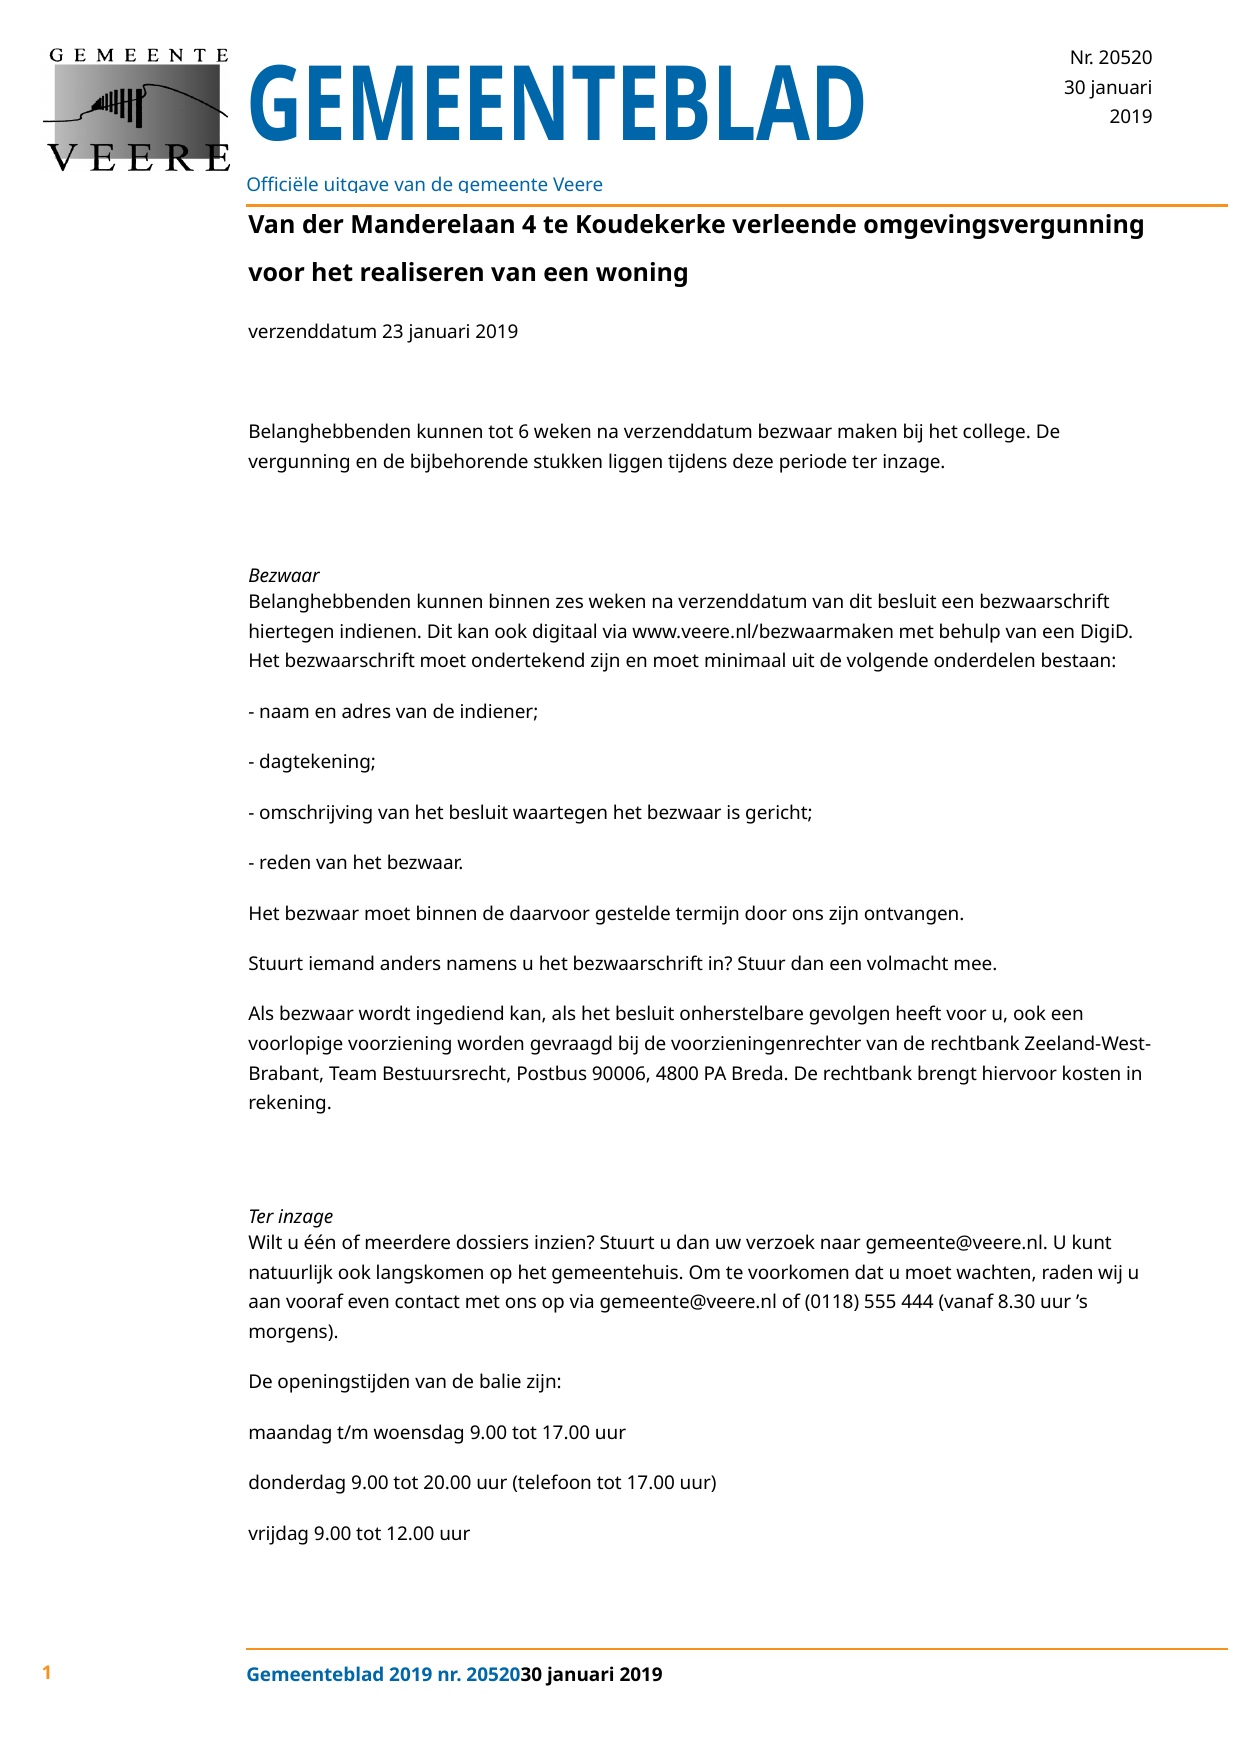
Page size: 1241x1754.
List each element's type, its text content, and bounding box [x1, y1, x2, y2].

text maandag t/m woensdag 9.00 tot 17.00 uur [248, 1419, 1152, 1445]
text Belanghebbenden kunnen binnen zes weken na verzenddatum van dit besluit een bezwaarschrift hiertegen indienen. Dit kan ook digitaal via www.veere.nl/bezwaarmaken met behulp van een DigiD. Het bezwaarschrift moet ondertekend zijn en moet minimaal uit de volgende onderdelen bestaan: [248, 588, 1152, 673]
text vrijdag 9.00 tot 12.00 uur [248, 1520, 1152, 1546]
picture [41, 47, 231, 172]
text Wilt u één of meerdere dossiers inzien? Stuurt u dan uw verzoek naar gemeente@veere.nl. U kunt natuurlijk ook langskomen op het gemeentehuis. Om te voorkomen dat u moet wachten, raden wij u aan vooraf even contact met ons op via gemeente@veere.nl of (0118) 555 444 (vanaf 8.30 uur ’s morgens). [248, 1229, 1152, 1344]
text - reden van het bezwaar. [248, 849, 1152, 875]
text Bezwaar [248, 563, 1152, 588]
text donderdag 9.00 tot 20.00 uur (telefoon tot 17.00 uur) [248, 1469, 1152, 1495]
text Van der Manderelaan 4 te Koudekerke verleende omgevingsvergunning voor het realiseren van een woning [248, 207, 1152, 288]
text - dagtekening; [248, 748, 1152, 774]
text De openingstijden van de balie zijn: [248, 1368, 1152, 1394]
text Als bezwaar wordt ingediend kan, als het besluit onherstelbare gevolgen heeft voor u, ook een voorlopige voorziening worden gevraagd bij de voorzieningenrechter van de rechtbank Zeeland-West-Brabant, Team Bestuursrecht, Postbus 90006, 4800 PA Breda. De rechtbank brengt hiervoor kosten in rekening. [248, 1001, 1152, 1115]
text - omschrijving van het besluit waartegen het bezwaar is gericht; [248, 799, 1152, 824]
text Belanghebbenden kunnen tot 6 weken na verzenddatum bezwaar maken bij het college. De vergunning en de bijbehorende stukken liggen tijdens deze periode ter inzage. [248, 419, 1152, 474]
text Stuurt iemand anders namens u het bezwaarschrift in? Stuur dan een volmacht mee. [248, 950, 1152, 976]
text - naam en adres van de indiener; [248, 698, 1152, 724]
text Het bezwaar moet binnen de daarvoor gestelde termijn door ons zijn ontvangen. [248, 900, 1152, 925]
text Ter inzage [248, 1204, 1152, 1229]
text verzenddatum 23 januari 2019 [248, 318, 1152, 344]
